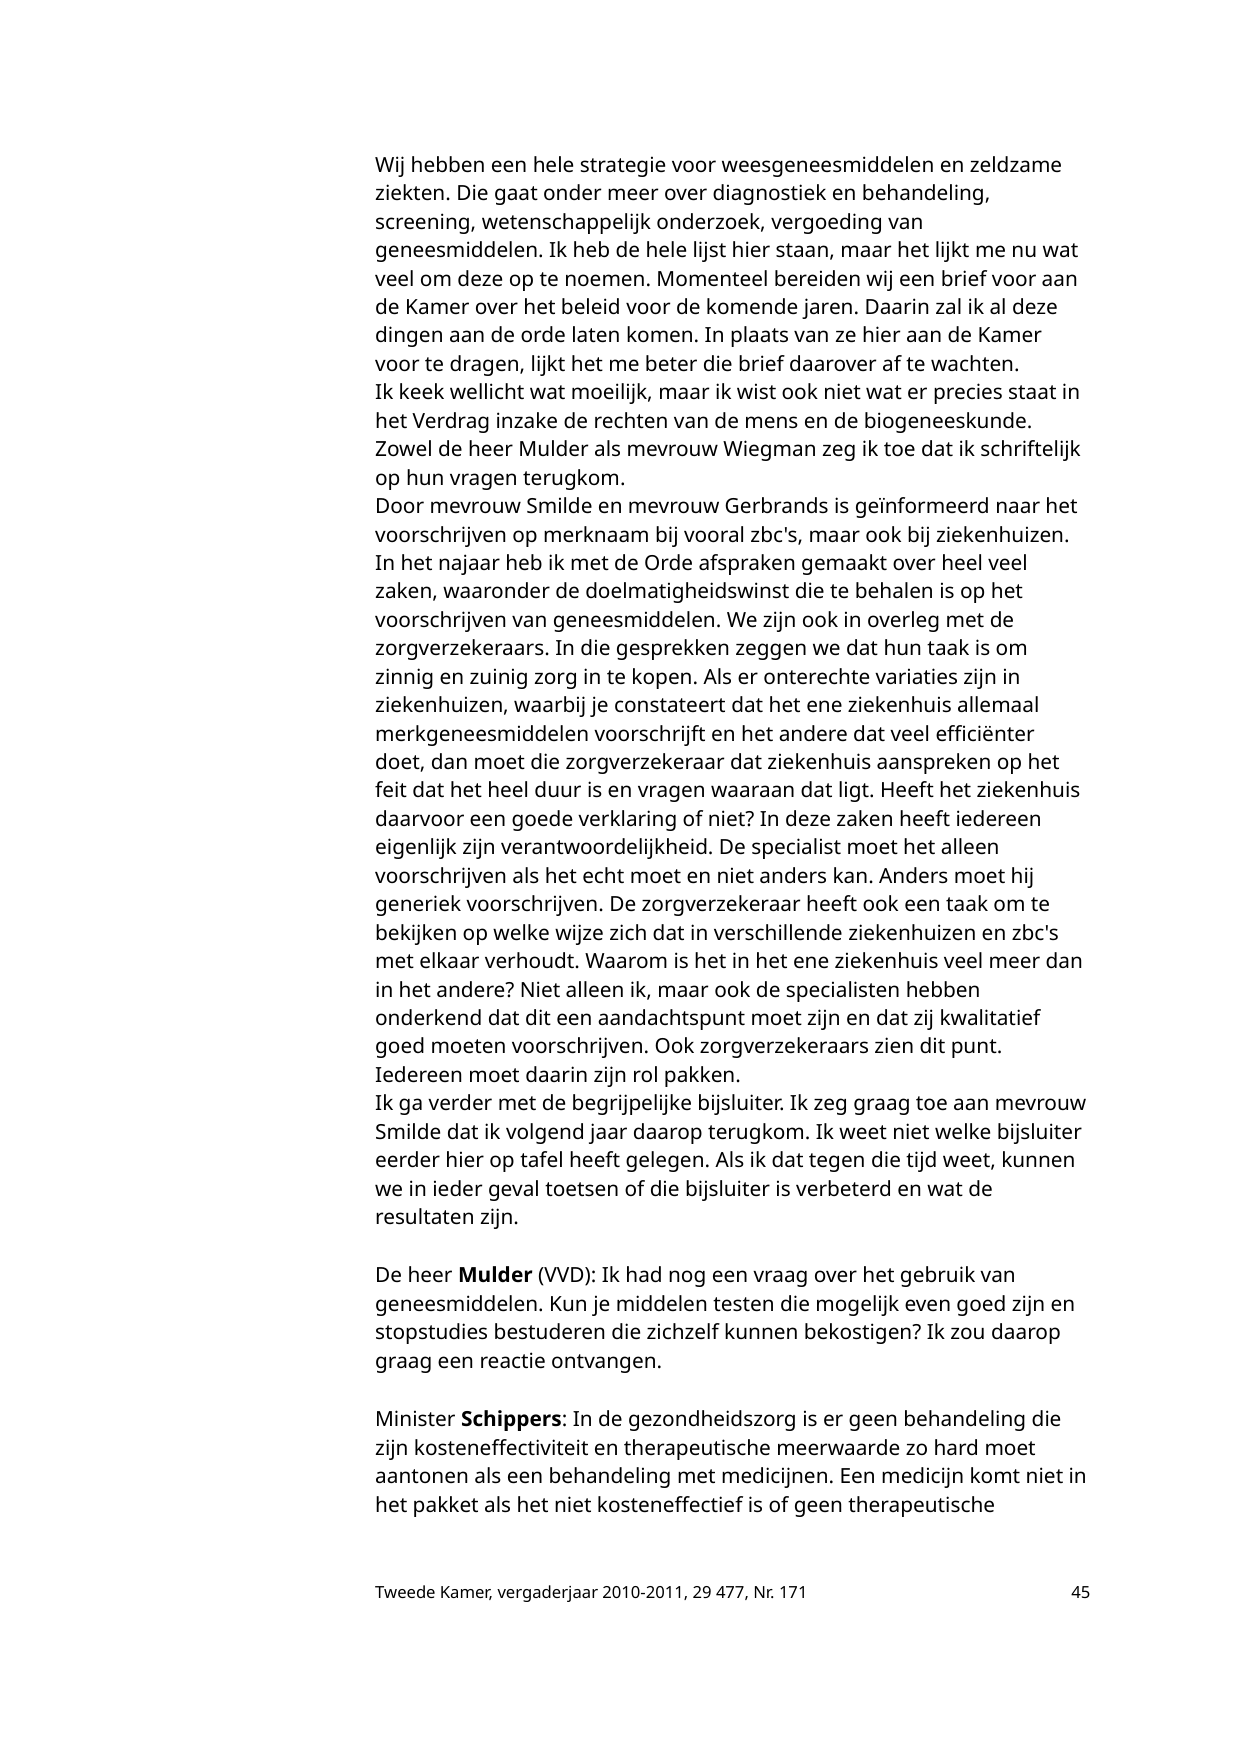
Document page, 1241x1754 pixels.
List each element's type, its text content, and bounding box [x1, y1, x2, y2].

text Ik ga verder met de begrijpelijke bijsluiter. Ik zeg graag toe aan mevrouw Smilde dat ik volgend jaar daarop terugkom. Ik weet niet welke bijsluiter eerder hier op tafel heeft gelegen. Als ik dat tegen die tijd weet, kunnen we in ieder geval toetsen of die bijsluiter is verbeterd en wat de resultaten zijn. [375, 1088, 1090, 1231]
text Door mevrouw Smilde en mevrouw Gerbrands is geïnformeerd naar het voorschrijven op merknaam bij vooral zbc's, maar ook bij ziekenhuizen. In het najaar heb ik met de Orde afspraken gemaakt over heel veel zaken, waaronder de doelmatigheidswinst die te behalen is op het voorschrijven van geneesmiddelen. We zijn ook in overleg met de zorgverzekeraars. In die gesprekken zeggen we dat hun taak is om zinnig en zuinig zorg in te kopen. Als er onterechte variaties zijn in ziekenhuizen, waarbij je constateert dat het ene ziekenhuis allemaal merkgeneesmiddelen voorschrijft en het andere dat veel efficiënter doet, dan moet die zorgverzekeraar dat ziekenhuis aanspreken op het feit dat het heel duur is en vragen waaraan dat ligt. Heeft het ziekenhuis daarvoor een goede verklaring of niet? In deze zaken heeft iedereen eigenlijk zijn verantwoordelijkheid. De specialist moet het alleen voorschrijven als het echt moet en niet anders kan. Anders moet hij generiek voorschrijven. De zorgverzekeraar heeft ook een taak om te bekijken op welke wijze zich dat in verschillende ziekenhuizen en zbc's met elkaar verhoudt. Waarom is het in het ene ziekenhuis veel meer dan in het andere? Niet alleen ik, maar ook de specialisten hebben onderkend dat dit een aandachtspunt moet zijn en dat zij kwalitatief goed moeten voorschrijven. Ook zorgverzekeraars zien dit punt. Iedereen moet daarin zijn rol pakken. [375, 491, 1090, 1088]
text Wij hebben een hele strategie voor weesgeneesmiddelen en zeldzame ziekten. Die gaat onder meer over diagnostiek en behandeling, screening, wetenschappelijk onderzoek, vergoeding van geneesmiddelen. Ik heb de hele lijst hier staan, maar het lijkt me nu wat veel om deze op te noemen. Momenteel bereiden wij een brief voor aan de Kamer over het beleid voor de komende jaren. Daarin zal ik al deze dingen aan de orde laten komen. In plaats van ze hier aan de Kamer voor te dragen, lijkt het me beter die brief daarover af te wachten. [375, 150, 1090, 377]
text De heer Mulder (VVD): Ik had nog een vraag over het gebruik van geneesmiddelen. Kun je middelen testen die mogelijk even goed zijn en stopstudies bestuderen die zichzelf kunnen bekostigen? Ik zou daarop graag een reactie ontvangen. [375, 1261, 1090, 1374]
text Ik keek wellicht wat moeilijk, maar ik wist ook niet wat er precies staat in het Verdrag inzake de rechten van de mens en de biogeneeskunde. Zowel de heer Mulder als mevrouw Wiegman zeg ik toe dat ik schriftelijk op hun vragen terugkom. [375, 377, 1090, 491]
text Minister Schippers: In de gezondheidszorg is er geen behandeling die zijn kosteneffectiviteit en therapeutische meerwaarde zo hard moet aantonen als een behandeling met medicijnen. Een medicijn komt niet in het pakket als het niet kosteneffectief is of geen therapeutische [375, 1404, 1090, 1518]
